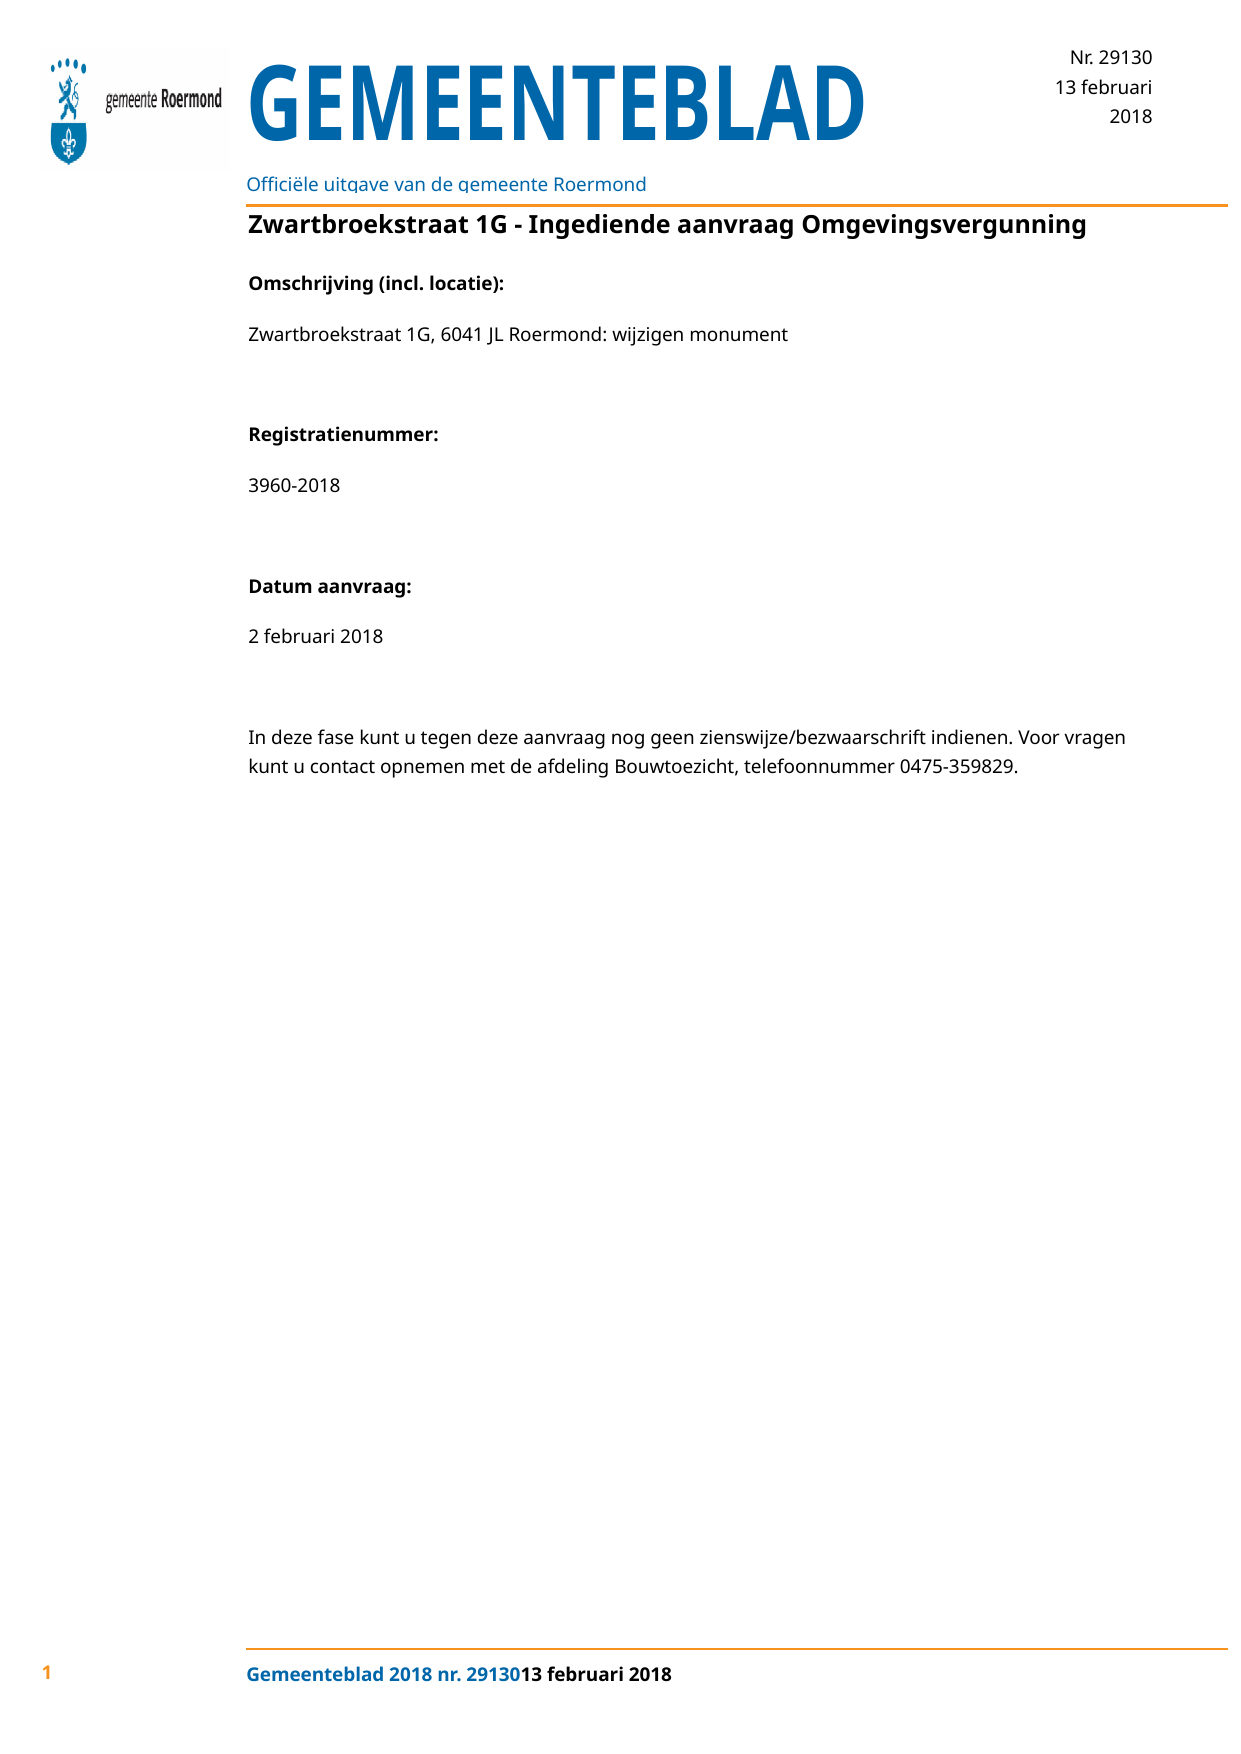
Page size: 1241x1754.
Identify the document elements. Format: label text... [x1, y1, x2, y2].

text Zwartbroekstraat 1G - Ingediende aanvraag Omgevingsvergunning [248, 207, 1152, 241]
picture [41, 47, 231, 172]
text Registratienummer: [248, 422, 1152, 447]
text Omschrijving (incl. locatie): [248, 270, 1152, 296]
text In deze fase kunt u tegen deze aanvraag nog geen zienswijze/bezwaarschrift indienen. Voor vragen kunt u contact opnemen met de afdeling Bouwtoezicht, telefoonnummer 0475-359829. [248, 724, 1152, 779]
text Datum aanvraag: [248, 573, 1152, 598]
text Zwartbroekstraat 1G, 6041 JL Roermond: wijzigen monument [248, 321, 1152, 346]
text 2 februari 2018 [248, 623, 1152, 649]
text 3960-2018 [248, 472, 1152, 498]
